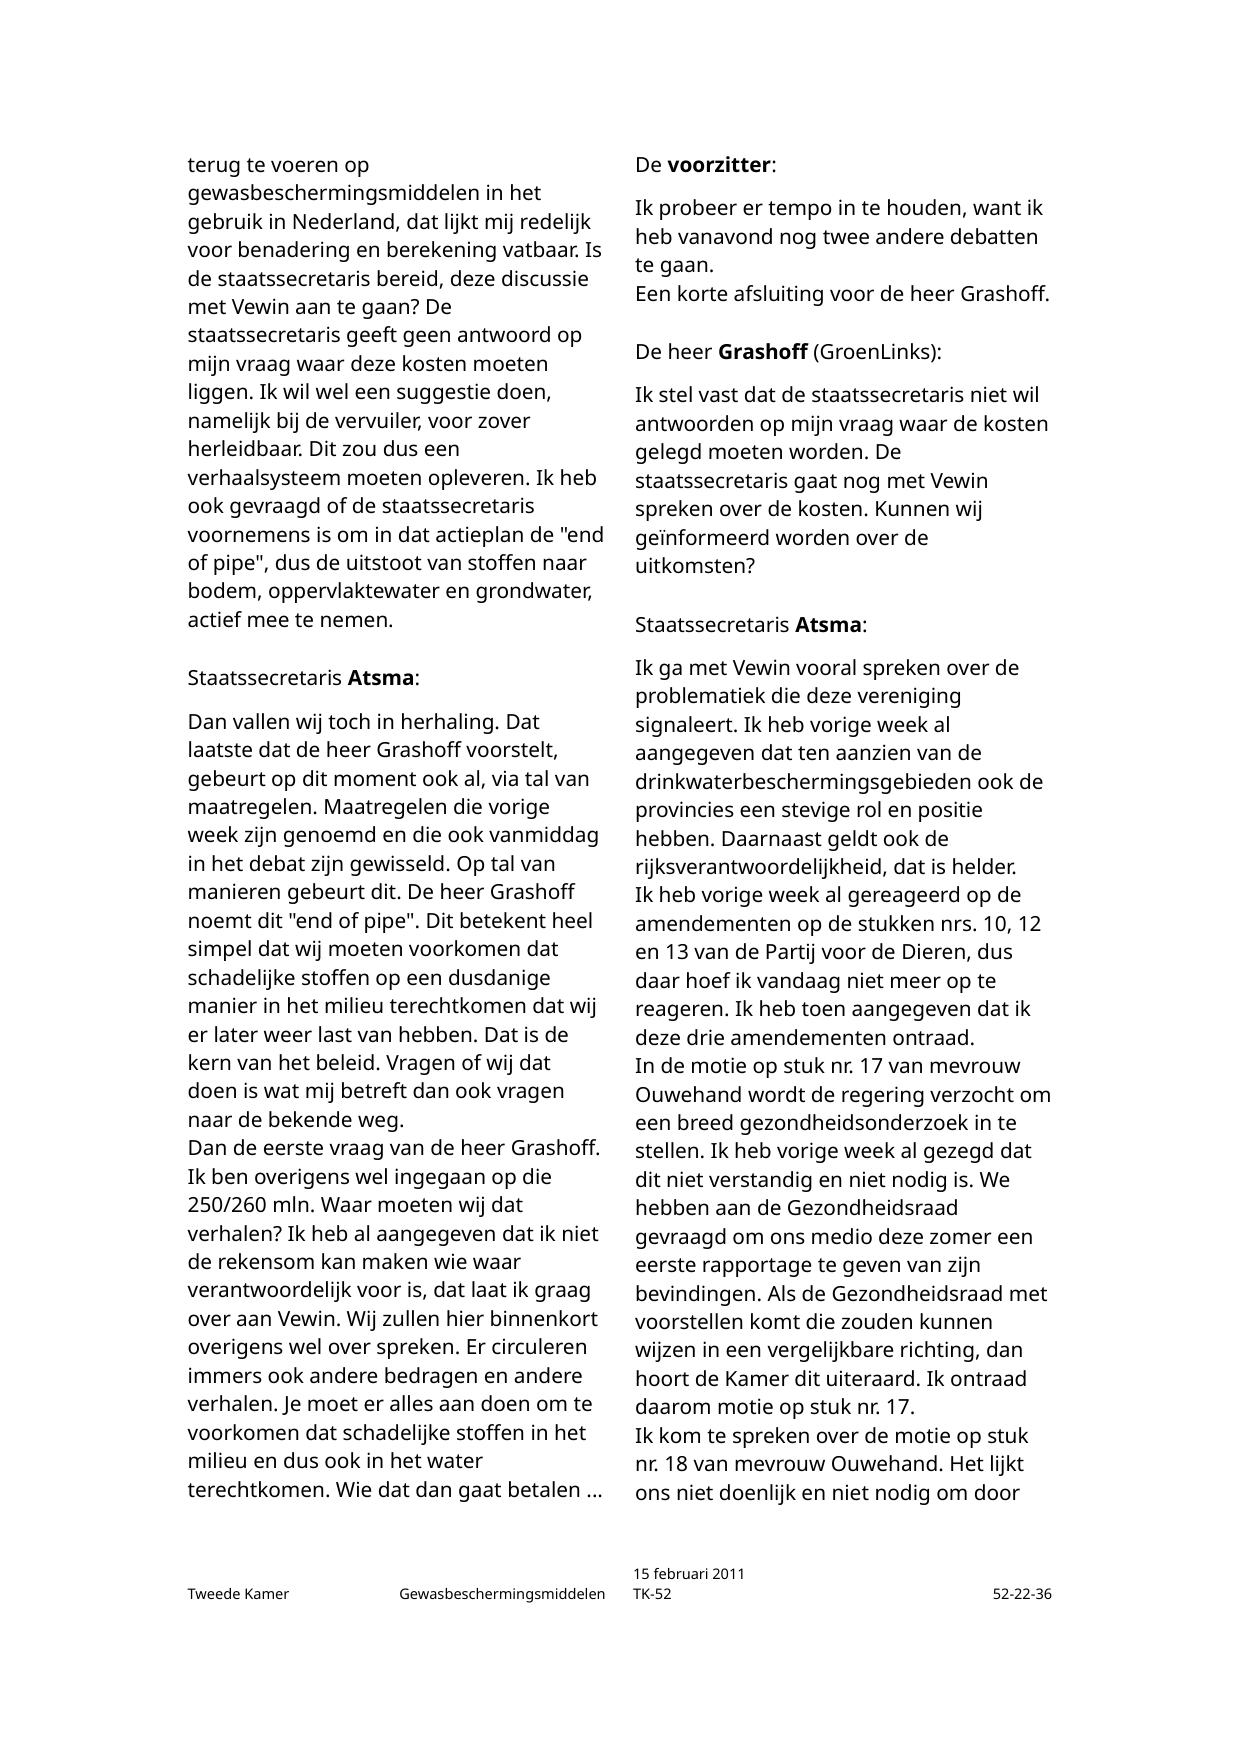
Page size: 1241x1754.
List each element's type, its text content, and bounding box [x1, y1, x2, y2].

text Staatssecretaris Atsma: [187, 663, 605, 692]
text Ik kom te spreken over de motie op stuk nr. 18 van mevrouw Ouwehand. Het lijkt ons niet doenlijk en niet nodig om door [635, 1421, 1053, 1506]
text terug te voeren op gewasbeschermingsmiddelen in het gebruik in Nederland, dat lijkt mij redelijk voor benadering en berekening vatbaar. Is de staatssecretaris bereid, deze discussie met Vewin aan te gaan? De staatssecretaris geeft geen antwoord op mijn vraag waar deze kosten moeten liggen. Ik wil wel een suggestie doen, namelijk bij de vervuiler, voor zover herleidbaar. Dit zou dus een verhaalsysteem moeten opleveren. Ik heb ook gevraagd of de staatssecretaris voornemens is om in dat actieplan de "end of pipe", dus de uitstoot van stoffen naar bodem, oppervlaktewater en grondwater, actief mee te nemen. [187, 150, 605, 633]
text Ik heb vorige week al gereageerd op de amendementen op de stukken nrs. 10, 12 en 13 van de Partij voor de Dieren, dus daar hoef ik vandaag niet meer op te reageren. Ik heb toen aangegeven dat ik deze drie amendementen ontraad. [635, 881, 1053, 1051]
text Ik ga met Vewin vooral spreken over de problematiek die deze vereniging signaleert. Ik heb vorige week al aangegeven dat ten aanzien van de drinkwaterbeschermingsgebieden ook de provincies een stevige rol en positie hebben. Daarnaast geldt ook de rijksverantwoordelijkheid, dat is helder. [635, 653, 1053, 881]
text Ik probeer er tempo in te houden, want ik heb vanavond nog twee andere debatten te gaan. [635, 193, 1053, 279]
text Dan vallen wij toch in herhaling. Dat laatste dat de heer Grashoff voorstelt, gebeurt op dit moment ook al, via tal van maatregelen. Maatregelen die vorige week zijn genoemd en die ook vanmiddag in het debat zijn gewisseld. Op tal van manieren gebeurt dit. De heer Grashoff noemt dit "end of pipe". Dit betekent heel simpel dat wij moeten voorkomen dat schadelijke stoffen op een dusdanige manier in het milieu terechtkomen dat wij er later weer last van hebben. Dat is de kern van het beleid. Vragen of wij dat doen is wat mij betreft dan ook vragen naar de bekende weg. [187, 707, 605, 1133]
text In de motie op stuk nr. 17 van mevrouw Ouwehand wordt de regering verzocht om een breed gezondheidsonderzoek in te stellen. Ik heb vorige week al gezegd dat dit niet verstandig en niet nodig is. We hebben aan de Gezondheidsraad gevraagd om ons medio deze zomer een eerste rapportage te geven van zijn bevindingen. Als de Gezondheidsraad met voorstellen komt die zouden kunnen wijzen in een vergelijkbare richting, dan hoort de Kamer dit uiteraard. Ik ontraad daarom motie op stuk nr. 17. [635, 1051, 1053, 1421]
text Ik stel vast dat de staatssecretaris niet wil antwoorden op mijn vraag waar de kosten gelegd moeten worden. De staatssecretaris gaat nog met Vewin spreken over de kosten. Kunnen wij geïnformeerd worden over de uitkomsten? [635, 381, 1053, 580]
text De heer Grashoff (GroenLinks): [635, 337, 1053, 366]
text Dan de eerste vraag van de heer Grashoff. Ik ben overigens wel ingegaan op die 250/260 mln. Waar moeten wij dat verhalen? Ik heb al aangegeven dat ik niet de rekensom kan maken wie waar verantwoordelijk voor is, dat laat ik graag over aan Vewin. Wij zullen hier binnenkort overigens wel over spreken. Er circuleren immers ook andere bedragen en andere verhalen. Je moet er alles aan doen om te voorkomen dat schadelijke stoffen in het milieu en dus ook in het water terechtkomen. Wie dat dan gaat betalen ... [187, 1133, 605, 1503]
text Staatssecretaris Atsma: [635, 610, 1053, 638]
text Een korte afsluiting voor de heer Grashoff. [635, 279, 1053, 307]
text De voorzitter: [635, 150, 1053, 178]
